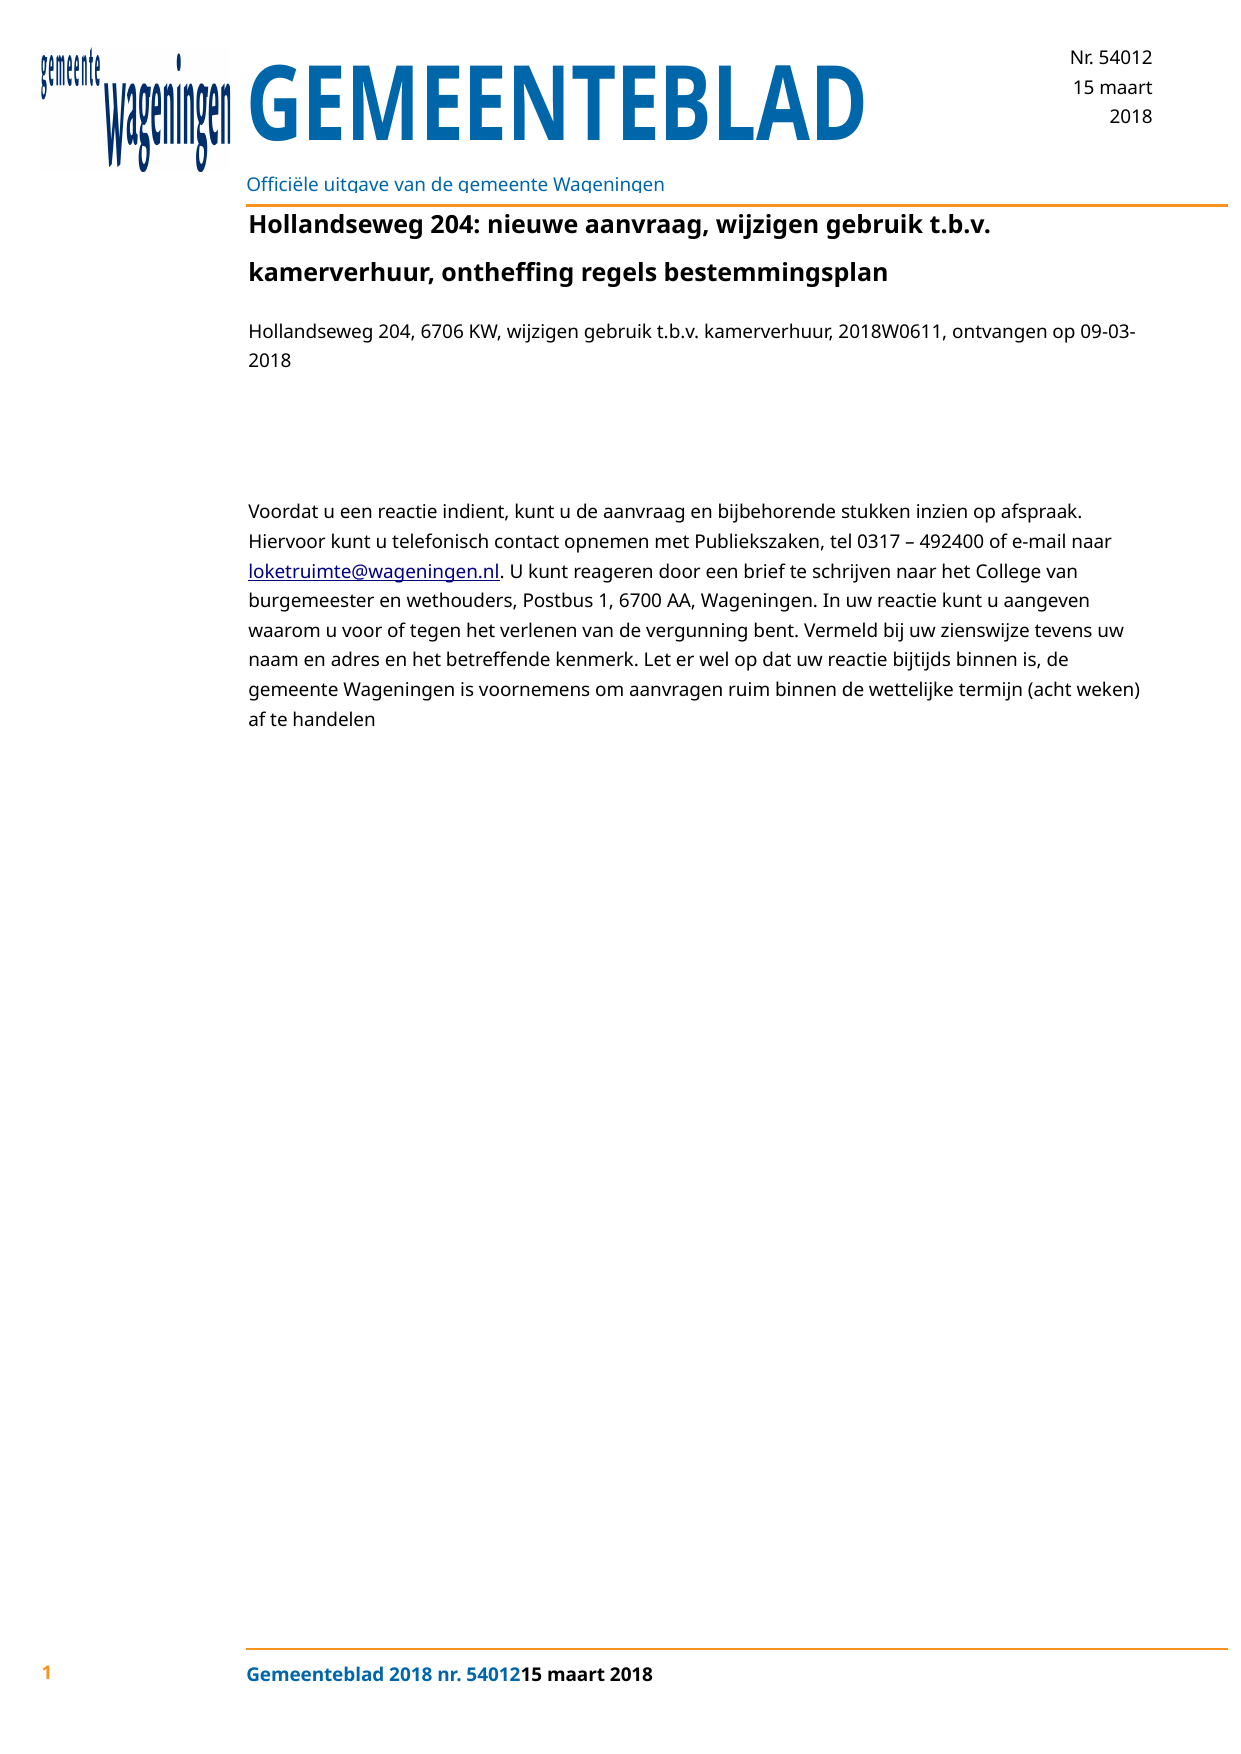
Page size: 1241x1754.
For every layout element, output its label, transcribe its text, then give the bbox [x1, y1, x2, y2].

text Hollandseweg 204: nieuwe aanvraag, wijzigen gebruik t.b.v. kamerverhuur, ontheffing regels bestemmingsplan [248, 207, 1152, 288]
text Voordat u een reactie indient, kunt u de aanvraag en bijbehorende stukken inzien op afspraak. Hiervoor kunt u telefonisch contact opnemen met Publiekszaken, tel 0317 – 492400 of e-mail naar loketruimte@wageningen.nl. U kunt reageren door een brief te schrijven naar het College van burgemeester en wethouders, Postbus 1, 6700 AA, Wageningen. In uw reactie kunt u aangeven waarom u voor of tegen het verlenen van de vergunning bent. Vermeld bij uw zienswijze tevens uw naam en adres en het betreffende kenmerk. Let er wel op dat uw reactie bijtijds binnen is, de gemeente Wageningen is voornemens om aanvragen ruim binnen de wettelijke termijn (acht weken) af te handelen [248, 499, 1152, 732]
picture [41, 47, 231, 172]
text Hollandseweg 204, 6706 KW, wijzigen gebruik t.b.v. kamerverhuur, 2018W0611, ontvangen op 09-03-2018 [248, 318, 1152, 373]
